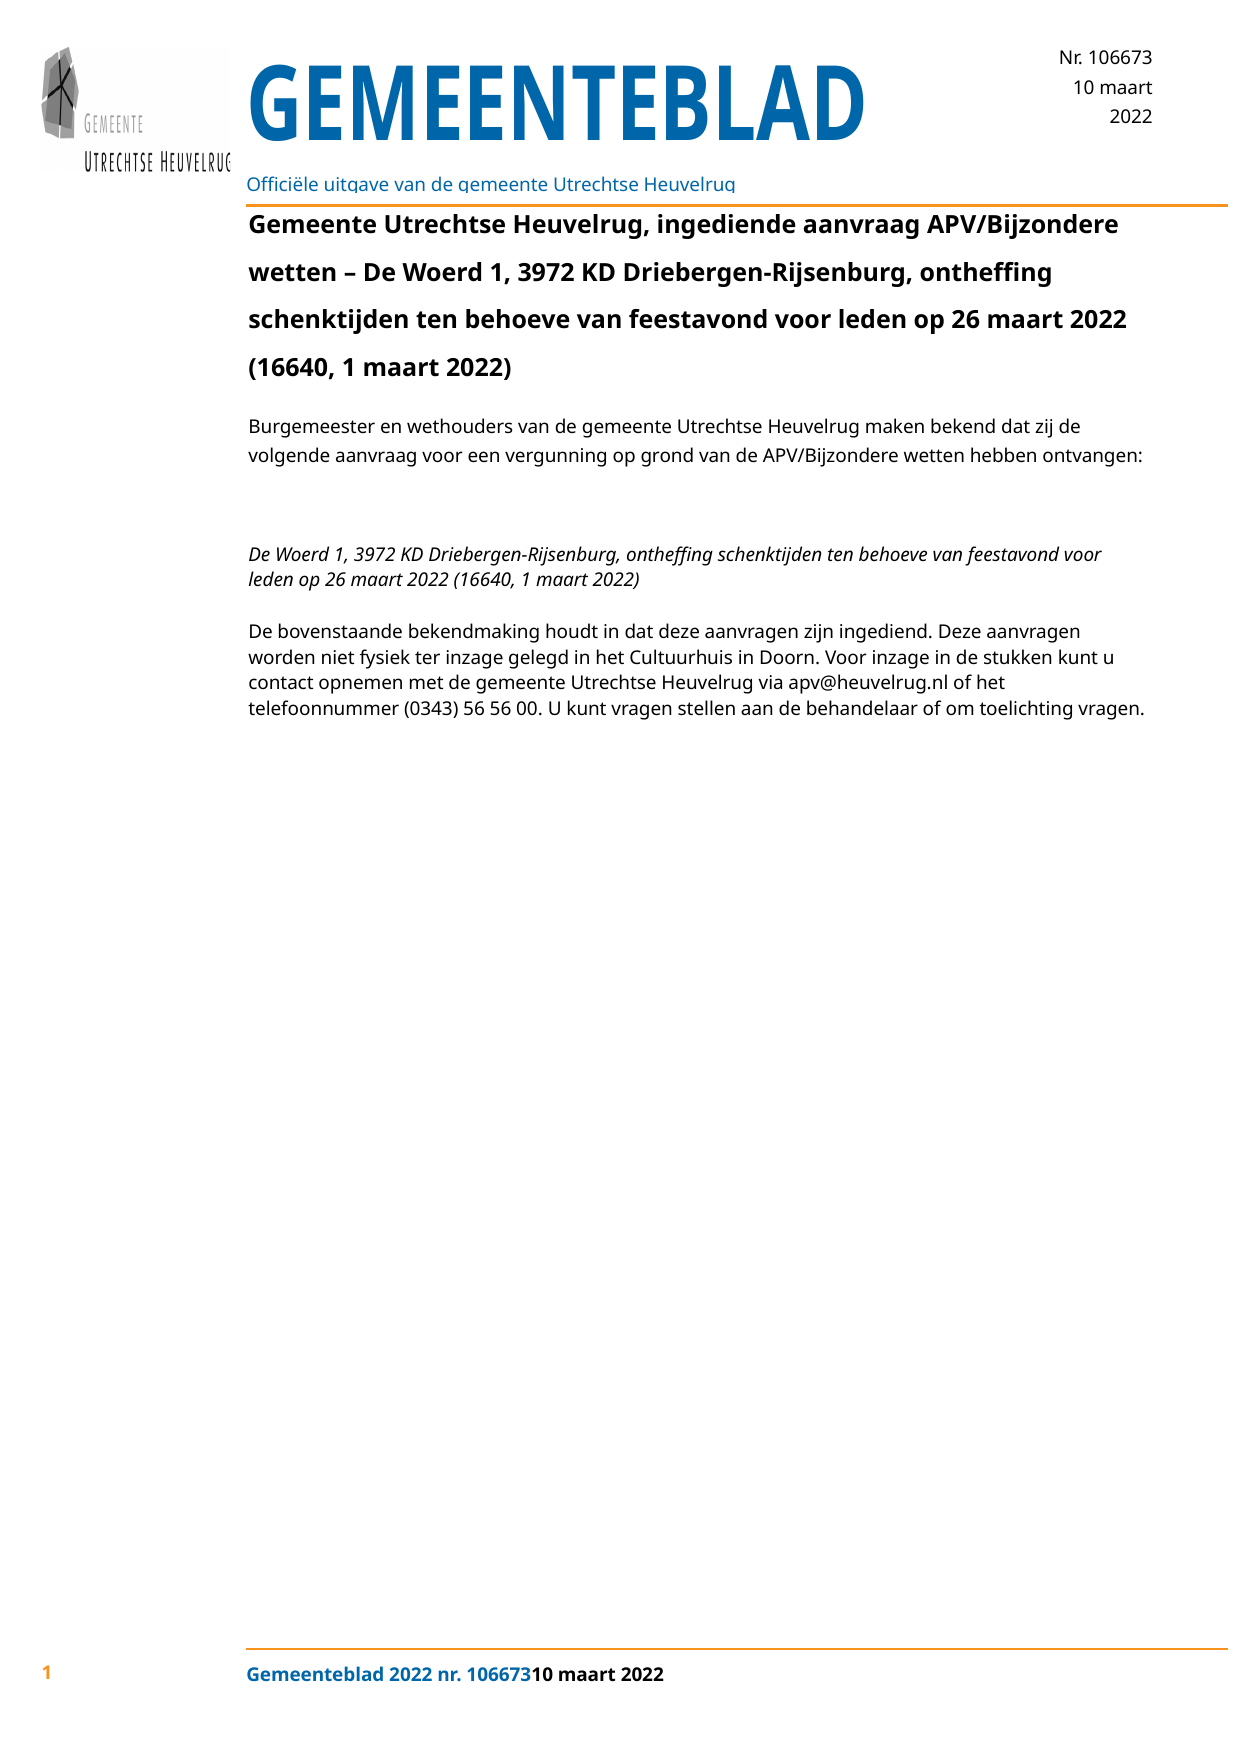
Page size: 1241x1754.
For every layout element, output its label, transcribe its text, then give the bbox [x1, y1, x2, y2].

text De bovenstaande bekendmaking houdt in dat deze aanvragen zijn ingediend. Deze aanvragen worden niet fysiek ter inzage gelegd in het Cultuurhuis in Doorn. Voor inzage in de stukken kunt u contact opnemen met de gemeente Utrechtse Heuvelrug via apv@heuvelrug.nl of het telefoonnummer (0343) 56 56 00. U kunt vragen stellen aan de behandelaar of om toelichting vragen. [248, 618, 1152, 721]
text De Woerd 1, 3972 KD Driebergen-Rijsenburg, ontheffing schenktijden ten behoeve van feestavond voor leden op 26 maart 2022 (16640, 1 maart 2022) [248, 541, 1152, 592]
picture [41, 47, 231, 172]
text Burgemeester en wethouders van de gemeente Utrechtse Heuvelrug maken bekend dat zij de volgende aanvraag voor een vergunning op grond van de APV/Bijzondere wetten hebben ontvangen: [248, 413, 1152, 468]
text Gemeente Utrechtse Heuvelrug, ingediende aanvraag APV/Bijzondere wetten – De Woerd 1, 3972 KD Driebergen-Rijsenburg, ontheffing schenktijden ten behoeve van feestavond voor leden op 26 maart 2022 (16640, 1 maart 2022) [248, 207, 1152, 384]
